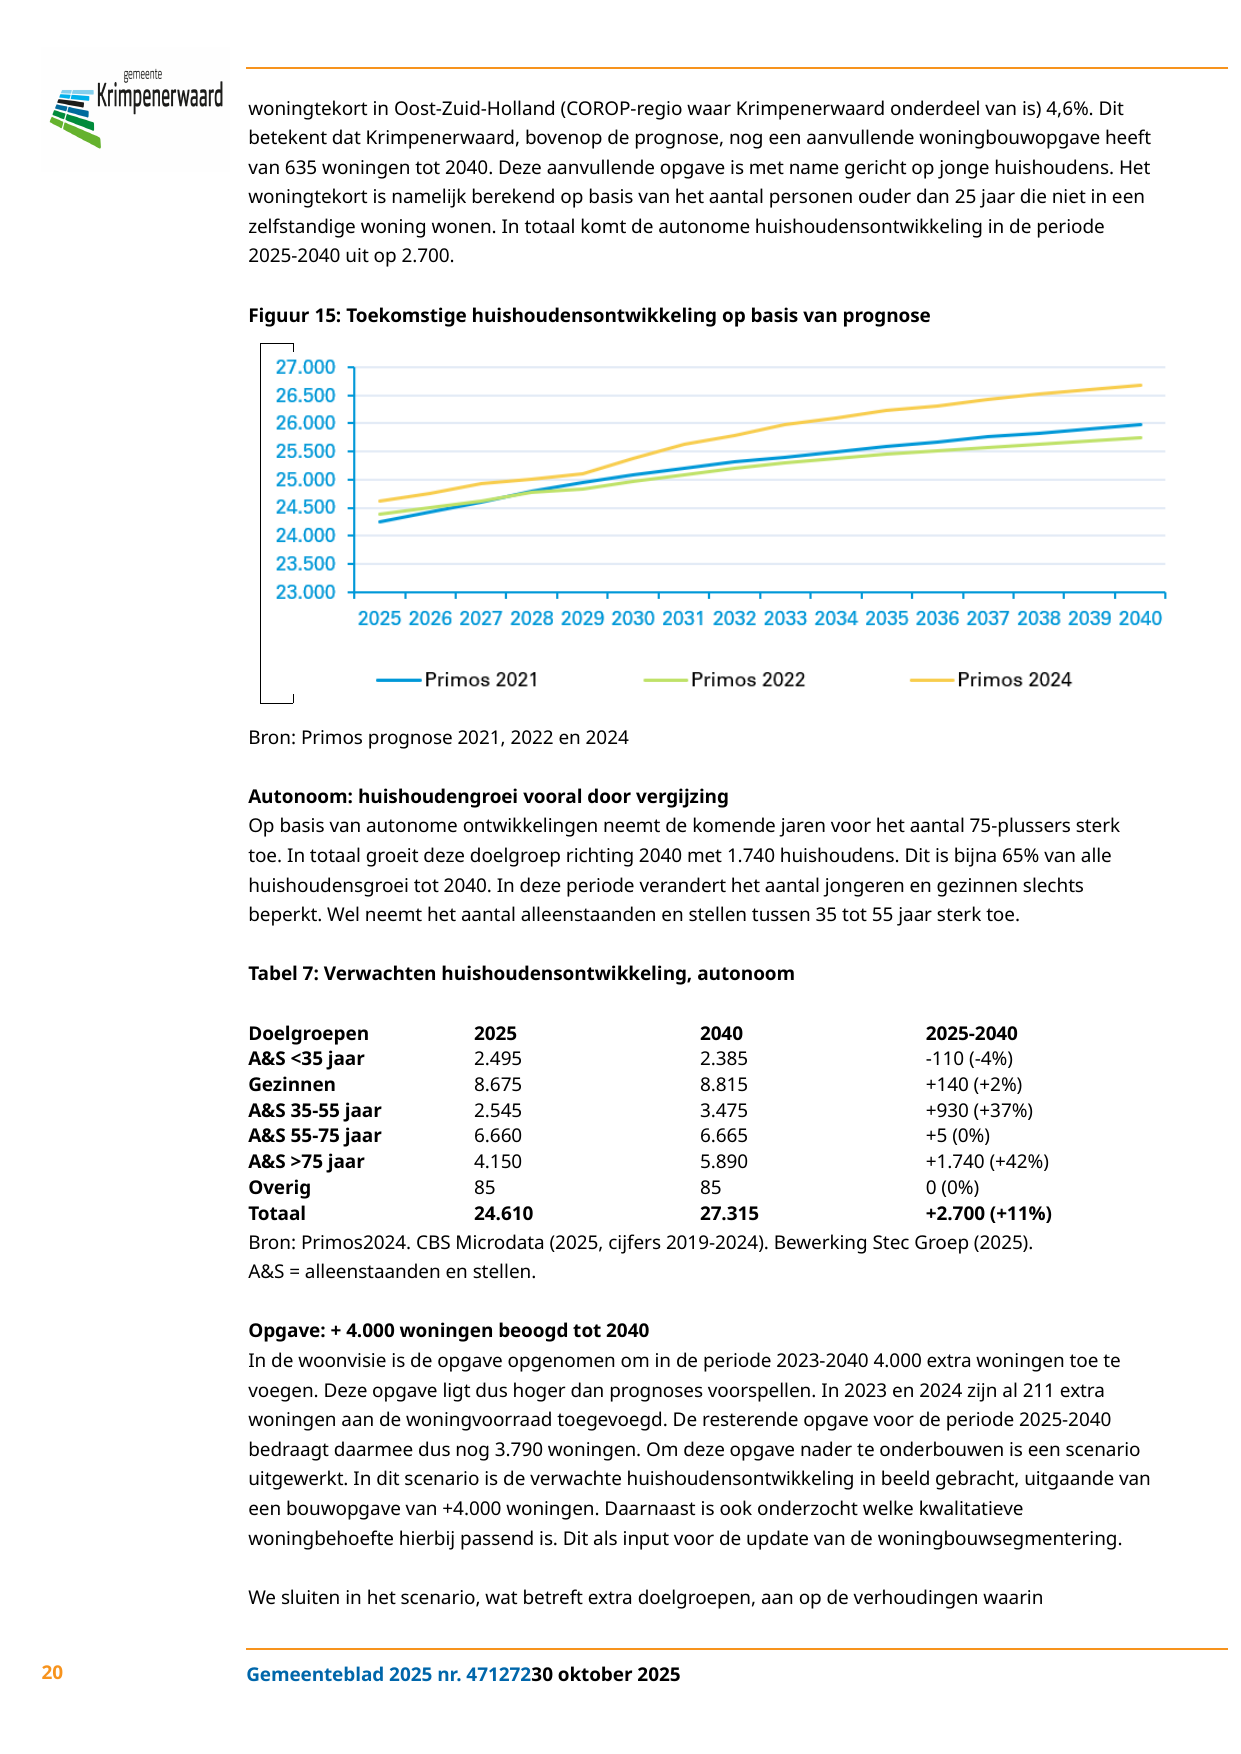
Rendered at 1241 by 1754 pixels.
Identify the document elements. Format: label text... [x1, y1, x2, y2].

text woningtekort in Oost-Zuid-Holland (COROP-regio waar Krimpenerwaard onderdeel van is) 4,6%. Dit betekent dat Krimpenerwaard, bovenop de prognose, nog een aanvullende woningbouwopgave heeft van 635 woningen tot 2040. Deze aanvullende opgave is met name gericht op jonge huishoudens. Het woningtekort is namelijk berekend op basis van het aantal personen ouder dan 25 jaar die niet in een zelfstandige woning wonen. In totaal komt de autonome huishoudensontwikkeling in de periode 2025-2040 uit op 2.700. [248, 95, 1152, 268]
table_cell -110 (-4%) [926, 1046, 1152, 1071]
table_cell 2.495 [474, 1046, 700, 1071]
text Figuur 15: Toekomstige huishoudensontwikkeling op basis van prognose [248, 302, 1152, 328]
table_cell 2.545 [474, 1097, 700, 1123]
table_cell Gezinnen [248, 1071, 474, 1097]
text In de woonvisie is de opgave opgenomen om in de periode 2023-2040 4.000 extra woningen toe te voegen. Deze opgave ligt dus hoger dan prognoses voorspellen. In 2023 en 2024 zijn al 211 extra woningen aan de woningvoorraad toegevoegd. De resterende opgave voor de periode 2025-2040 bedraagt daarmee dus nog 3.790 woningen. Om deze opgave nader te onderbouwen is een scenario uitgewerkt. In dit scenario is de verwachte huishoudensontwikkeling in beeld gebracht, uitgaande van een bouwopgave van +4.000 woningen. Daarnaast is ook onderzocht welke kwalitatieve woningbehoefte hierbij passend is. Dit als input voor de update van de woningbouwsegmentering. [248, 1347, 1152, 1550]
table_cell 8.815 [700, 1071, 926, 1097]
table_cell +5 (0%) [926, 1123, 1152, 1148]
text Op basis van autonome ontwikkelingen neemt de komende jaren voor het aantal 75-plussers sterk toe. In totaal groeit deze doelgroep richting 2040 met 1.740 huishoudens. Dit is bijna 65% van alle huishoudensgroei tot 2040. In deze periode verandert het aantal jongeren en gezinnen slechts beperkt. Wel neemt het aantal alleenstaanden en stellen tussen 35 tot 55 jaar sterk toe. [248, 813, 1152, 927]
table_cell 0 (0%) [926, 1174, 1152, 1200]
table_cell 5.890 [700, 1149, 926, 1174]
table_cell Overig [248, 1174, 474, 1200]
picture [41, 47, 231, 172]
table_cell 24.610 [474, 1200, 700, 1226]
text Bron: Primos2024. CBS Microdata (2025, cijfers 2019-2024). Bewerking Stec Groep (2025). [248, 1229, 1152, 1254]
table_cell 2.385 [700, 1046, 926, 1071]
table_cell +140 (+2%) [926, 1071, 1152, 1097]
text A&S = alleenstaanden en stellen. [248, 1258, 1152, 1284]
table_header 2040 [700, 1020, 926, 1046]
table_cell 8.675 [474, 1071, 700, 1097]
table_cell A&S <35 jaar [248, 1046, 474, 1071]
table_header Doelgroepen [248, 1020, 474, 1046]
table_cell A&S 35-55 jaar [248, 1097, 474, 1123]
table_cell A&S 55-75 jaar [248, 1123, 474, 1148]
text Tabel 7: Verwachten huishoudensontwikkeling, autonoom [248, 961, 1152, 986]
table_cell 6.665 [700, 1123, 926, 1148]
table_header 2025 [474, 1020, 700, 1046]
table_cell Totaal [248, 1200, 474, 1226]
text Opgave: + 4.000 woningen beoogd tot 2040 [248, 1318, 1152, 1343]
text Autonoom: huishoudengroei vooral door vergijzing [248, 783, 1152, 809]
table_cell 85 [474, 1174, 700, 1200]
table_header 2025-2040 [926, 1020, 1152, 1046]
table_cell 6.660 [474, 1123, 700, 1148]
text We sluiten in het scenario, wat betreft extra doelgroepen, aan op de verhoudingen waarin [248, 1584, 1152, 1609]
table_cell +930 (+37%) [926, 1097, 1152, 1123]
table_cell +2.700 (+11%) [926, 1200, 1152, 1226]
table_cell 27.315 [700, 1200, 926, 1226]
text Bron: Primos prognose 2021, 2022 en 2024 [248, 724, 1152, 749]
table_cell +1.740 (+42%) [926, 1149, 1152, 1174]
table_cell 4.150 [474, 1149, 700, 1174]
picture [268, 352, 1173, 694]
table_cell A&S >75 jaar [248, 1149, 474, 1174]
table_cell 85 [700, 1174, 926, 1200]
table_cell 3.475 [700, 1097, 926, 1123]
